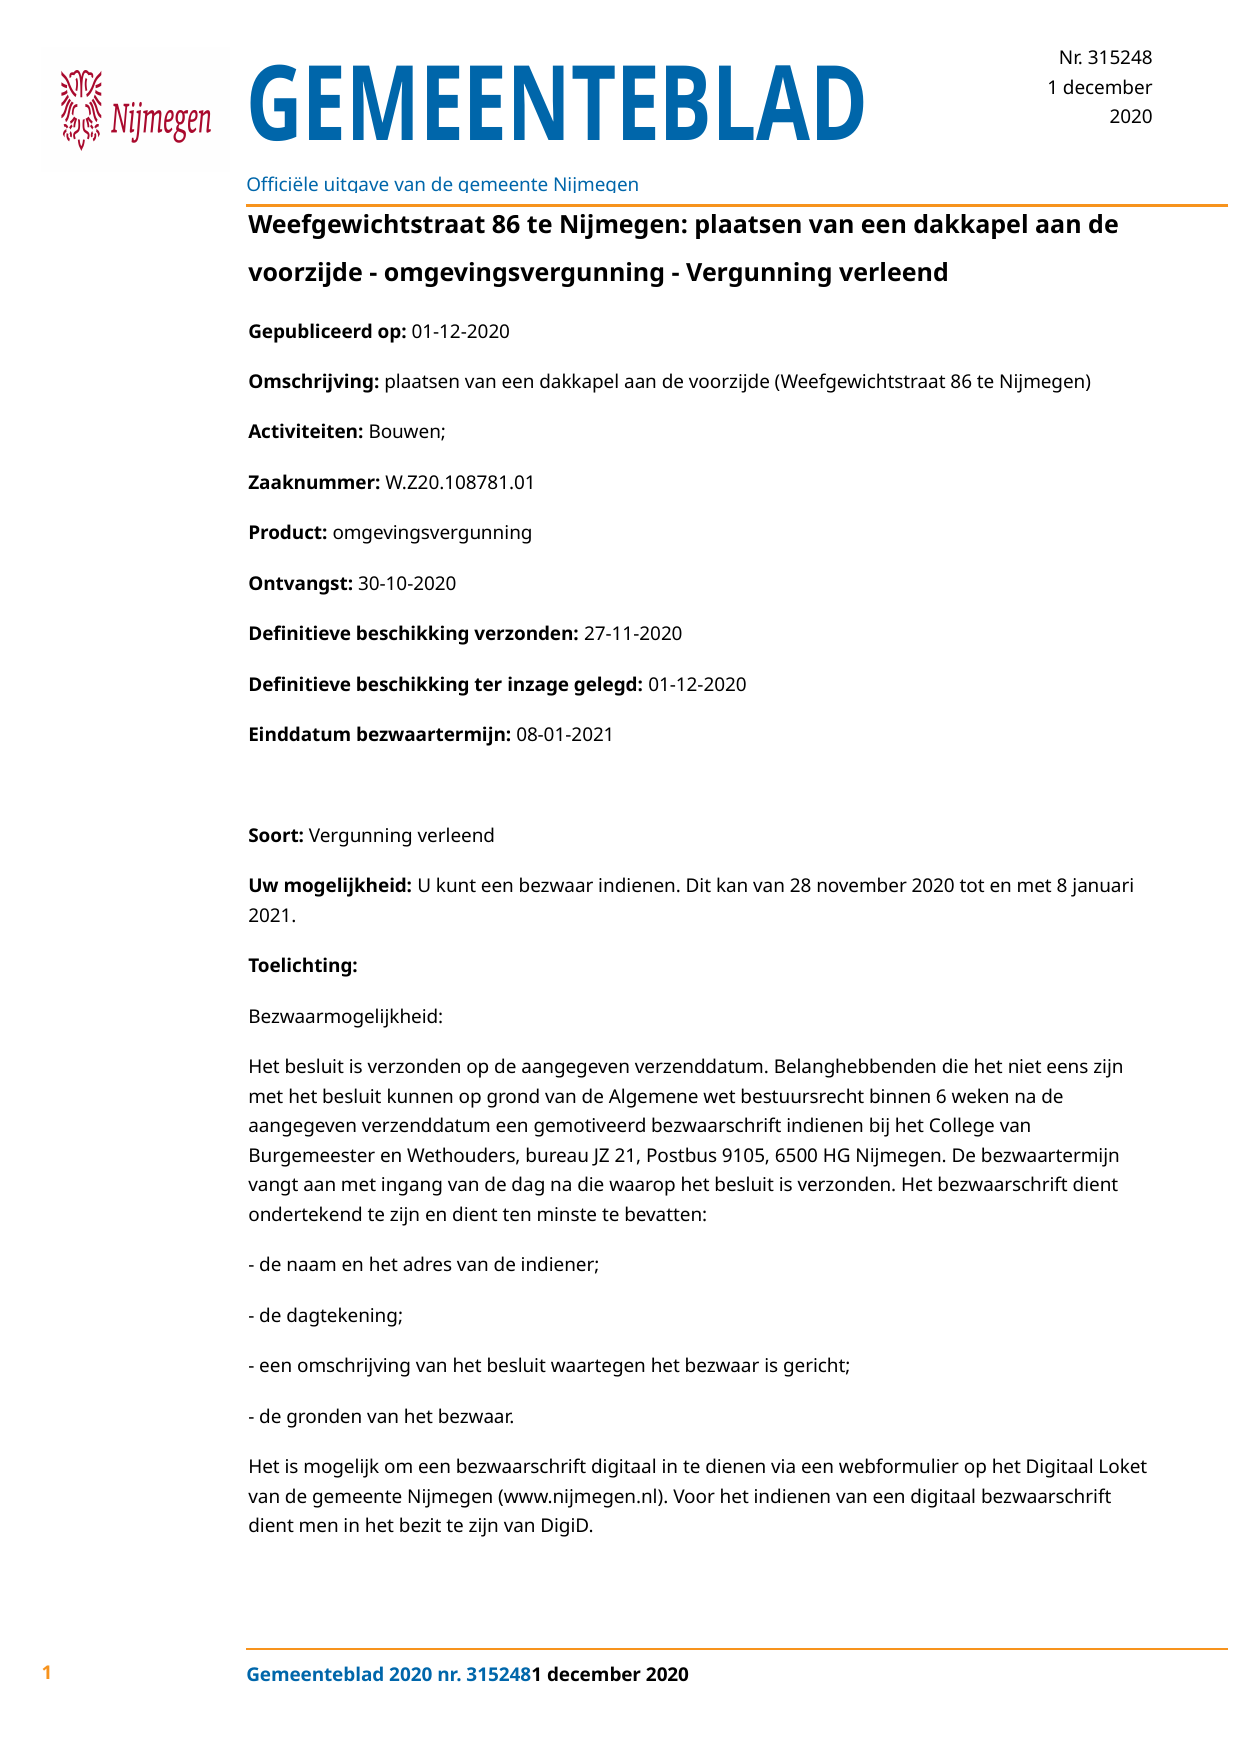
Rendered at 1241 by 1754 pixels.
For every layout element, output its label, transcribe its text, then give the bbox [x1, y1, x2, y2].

text Het besluit is verzonden op de aangegeven verzenddatum. Belanghebbenden die het niet eens zijn met het besluit kunnen op grond van de Algemene wet bestuursrecht binnen 6 weken na de aangegeven verzenddatum een gemotiveerd bezwaarschrift indienen bij het College van Burgemeester en Wethouders, bureau JZ 21, Postbus 9105, 6500 HG Nijmegen. De bezwaartermijn vangt aan met ingang van de dag na die waarop het besluit is verzonden. Het bezwaarschrift dient ondertekend te zijn en dient ten minste te bevatten: [248, 1053, 1152, 1227]
text Omschrijving: plaatsen van een dakkapel aan de voorzijde (Weefgewichtstraat 86 te Nijmegen) [248, 368, 1152, 394]
text Definitieve beschikking verzonden: 27-11-2020 [248, 620, 1152, 646]
text Definitieve beschikking ter inzage gelegd: 01-12-2020 [248, 671, 1152, 697]
text Zaaknummer: W.Z20.108781.01 [248, 469, 1152, 495]
text - een omschrijving van het besluit waartegen het bezwaar is gericht; [248, 1352, 1152, 1378]
text Ontvangst: 30-10-2020 [248, 570, 1152, 596]
text Gepubliceerd op: 01-12-2020 [248, 318, 1152, 344]
picture [41, 47, 231, 172]
text - de naam en het adres van de indiener; [248, 1252, 1152, 1277]
text Het is mogelijk om een bezwaarschrift digitaal in te dienen via een webformulier op het Digitaal Loket van de gemeente Nijmegen (www.nijmegen.nl). Voor het indienen van een digitaal bezwaarschrift dient men in het bezit te zijn van DigiD. [248, 1453, 1152, 1538]
text - de gronden van het bezwaar. [248, 1403, 1152, 1429]
text Soort: Vergunning verleend [248, 822, 1152, 848]
text Product: omgevingsvergunning [248, 519, 1152, 545]
text Toelichting: [248, 952, 1152, 978]
text Uw mogelijkheid: U kunt een bezwaar indienen. Dit kan van 28 november 2020 tot en met 8 januari 2021. [248, 872, 1152, 928]
text Bezwaarmogelijkheid: [248, 1003, 1152, 1029]
text Weefgewichtstraat 86 te Nijmegen: plaatsen van een dakkapel aan de voorzijde - omgevingsvergunning - Vergunning verleend [248, 207, 1152, 288]
text - de dagtekening; [248, 1302, 1152, 1328]
text Einddatum bezwaartermijn: 08-01-2021 [248, 721, 1152, 747]
text Activiteiten: Bouwen; [248, 419, 1152, 444]
